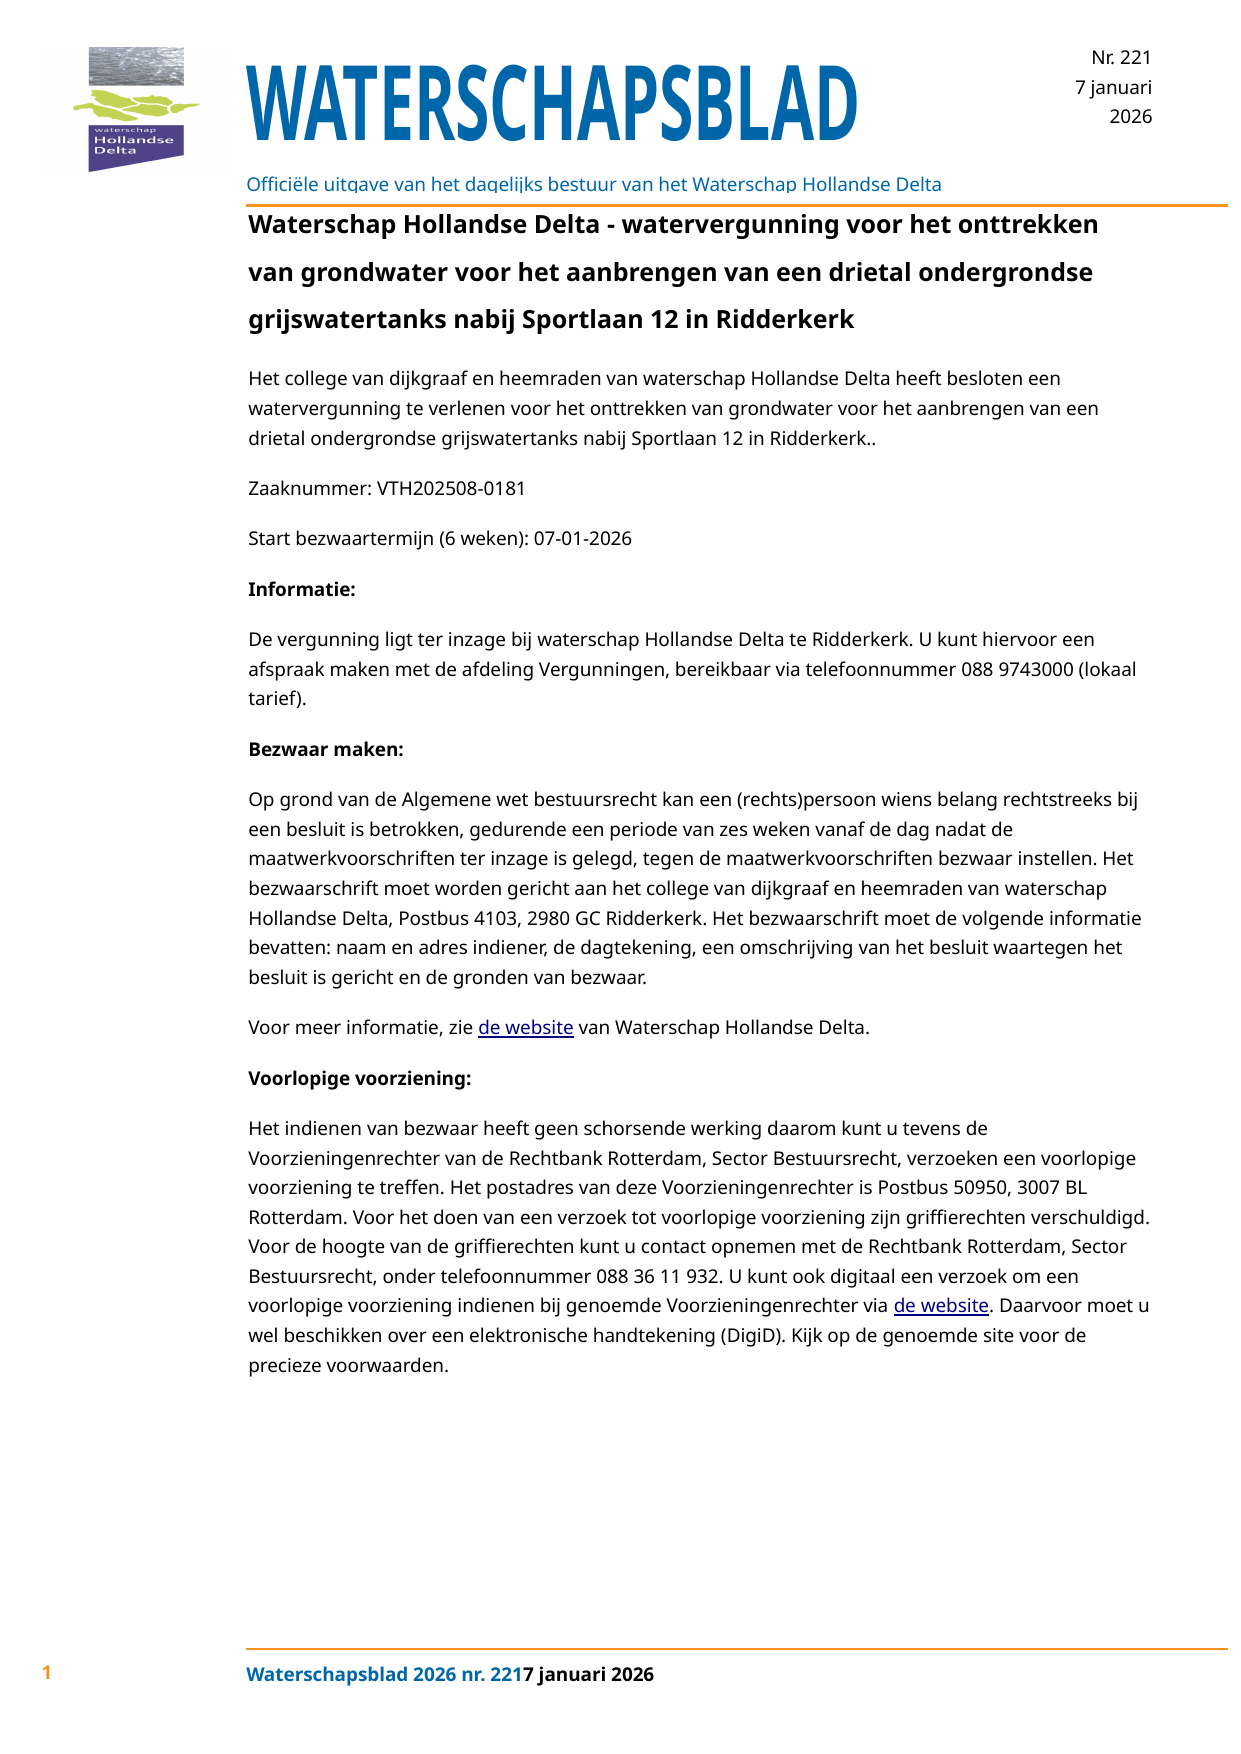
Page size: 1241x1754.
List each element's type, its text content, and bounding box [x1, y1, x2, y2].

text Het indienen van bezwaar heeft geen schorsende werking daarom kunt u tevens de Voorzieningenrechter van de Rechtbank Rotterdam, Sector Bestuursrecht, verzoeken een voorlopige voorziening te treffen. Het postadres van deze Voorzieningenrechter is Postbus 50950, 3007 BL Rotterdam. Voor het doen van een verzoek tot voorlopige voorziening zijn griffierechten verschuldigd. Voor de hoogte van de griffierechten kunt u contact opnemen met de Rechtbank Rotterdam, Sector Bestuursrecht, onder telefoonnummer 088 36 11 932. U kunt ook digitaal een verzoek om een voorlopige voorziening indienen bij genoemde Voorzieningenrechter via de website. Daarvoor moet u wel beschikken over een elektronische handtekening (DigiD). Kijk op de genoemde site voor de precieze voorwaarden. [248, 1115, 1152, 1377]
text Zaaknummer: VTH202508-0181 [248, 475, 1152, 501]
text Voor meer informatie, zie de website van Waterschap Hollandse Delta. [248, 1014, 1152, 1040]
text Op grond van de Algemene wet bestuursrecht kan een (rechts)persoon wiens belang rechtstreeks bij een besluit is betrokken, gedurende een periode van zes weken vanaf de dag nadat de maatwerkvoorschriften ter inzage is gelegd, tegen de maatwerkvoorschriften bezwaar instellen. Het bezwaarschrift moet worden gericht aan het college van dijkgraaf en heemraden van waterschap Hollandse Delta, Postbus 4103, 2980 GC Ridderkerk. Het bezwaarschrift moet de volgende informatie bevatten: naam en adres indiener, de dagtekening, een omschrijving van het besluit waartegen het besluit is gericht en de gronden van bezwaar. [248, 786, 1152, 989]
text Waterschap Hollandse Delta - watervergunning voor het onttrekken van grondwater voor het aanbrengen van een drietal ondergrondse grijswatertanks nabij Sportlaan 12 in Ridderkerk [248, 207, 1152, 336]
text Start bezwaartermijn (6 weken): 07-01-2026 [248, 526, 1152, 551]
text Informatie: [248, 576, 1152, 602]
picture [41, 47, 231, 172]
text Voorlopige voorziening: [248, 1065, 1152, 1090]
text Het college van dijkgraaf en heemraden van waterschap Hollandse Delta heeft besloten een watervergunning te verlenen voor het onttrekken van grondwater voor het aanbrengen van een drietal ondergrondse grijswatertanks nabij Sportlaan 12 in Ridderkerk.. [248, 366, 1152, 450]
text De vergunning ligt ter inzage bij waterschap Hollandse Delta te Ridderkerk. U kunt hiervoor een afspraak maken met de afdeling Vergunningen, bereikbaar via telefoonnummer 088 9743000 (lokaal tarief). [248, 626, 1152, 711]
text Bezwaar maken: [248, 736, 1152, 762]
